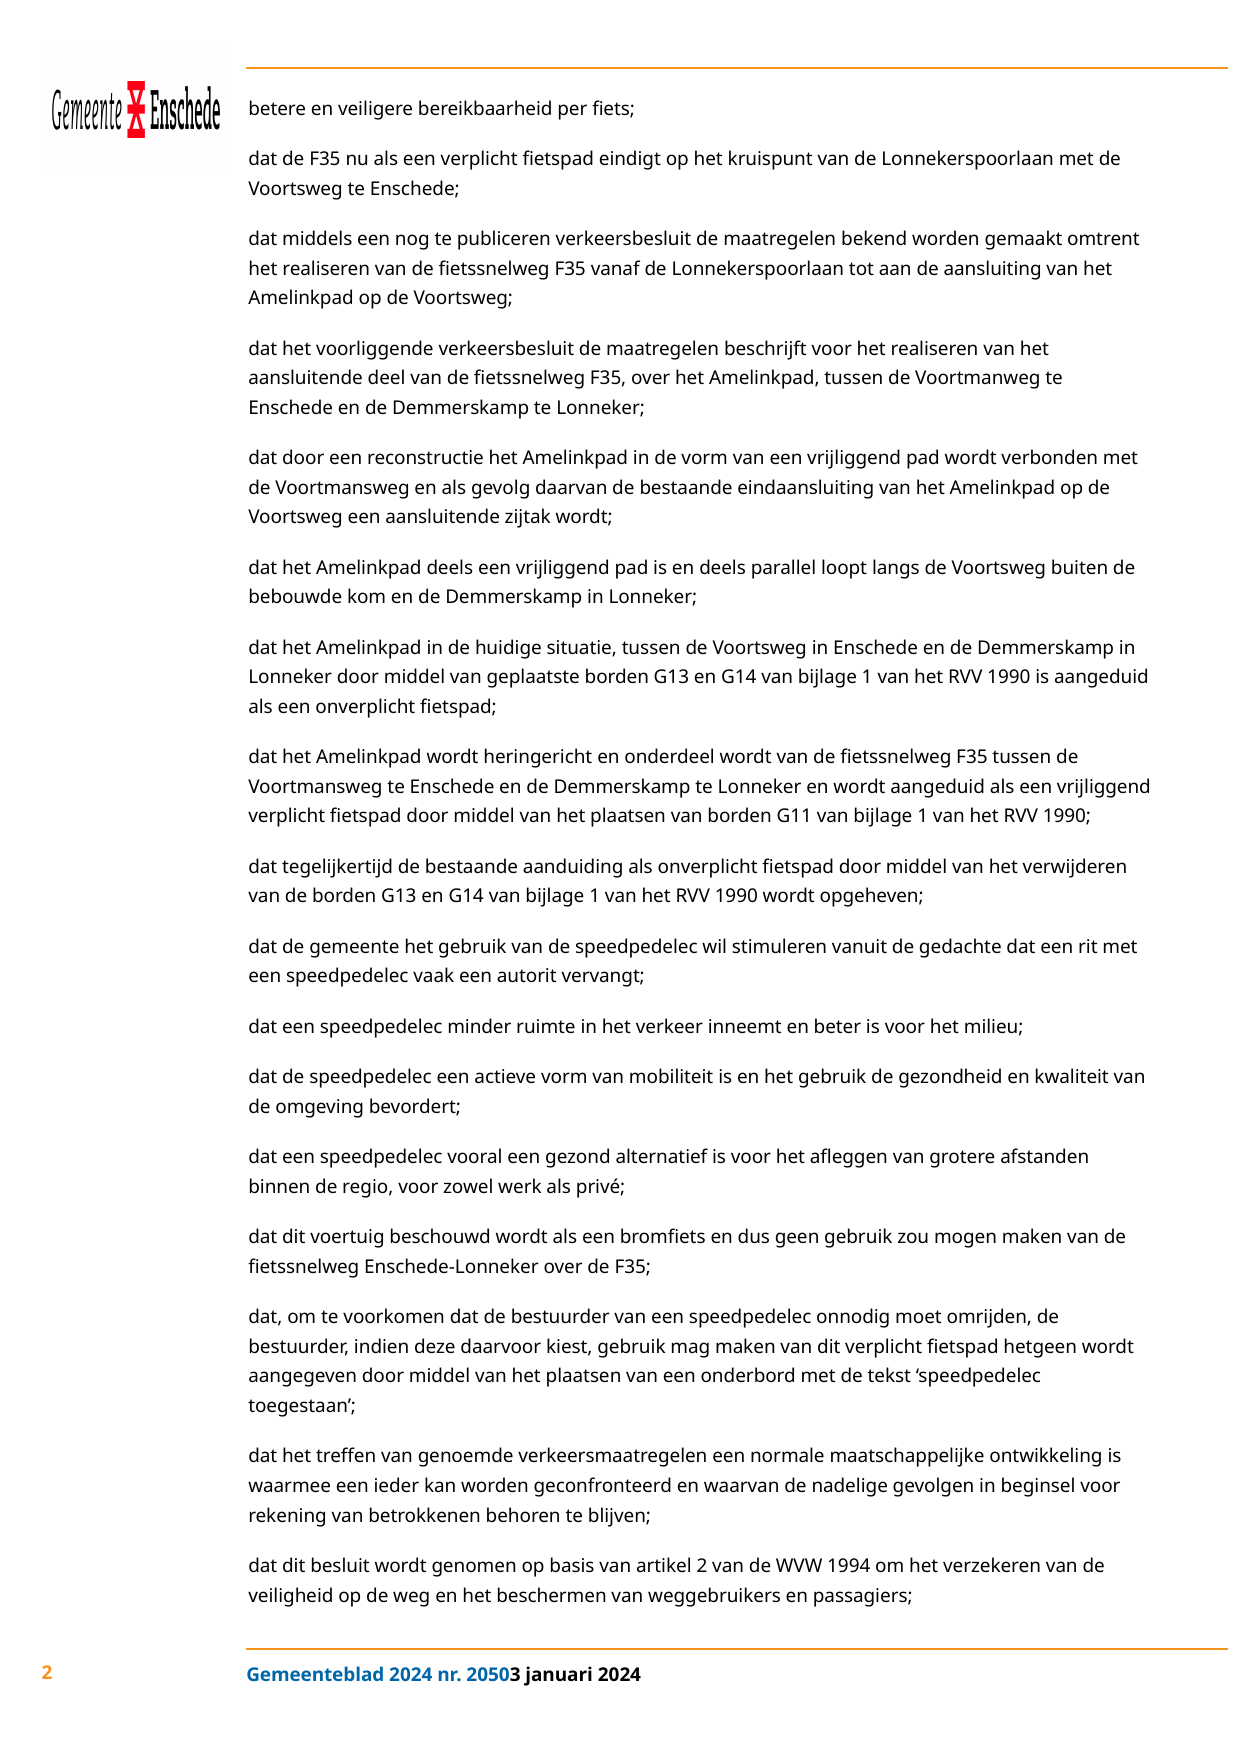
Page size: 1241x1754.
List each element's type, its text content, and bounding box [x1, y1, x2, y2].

text dat de F35 nu als een verplicht fietspad eindigt op het kruispunt van de Lonnekerspoorlaan met de Voortsweg te Enschede; [248, 145, 1152, 201]
text dat het Amelinkpad deels een vrijliggend pad is en deels parallel loopt langs de Voortsweg buiten de bebouwde kom en de Demmerskamp in Lonneker; [248, 554, 1152, 609]
text dat het Amelinkpad in de huidige situatie, tussen de Voortsweg in Enschede en de Demmerskamp in Lonneker door middel van geplaatste borden G13 en G14 van bijlage 1 van het RVV 1990 is aangeduid als een onverplicht fietspad; [248, 634, 1152, 719]
text dat de speedpedelec een actieve vorm van mobiliteit is en het gebruik de gezondheid en kwaliteit van de omgeving bevordert; [248, 1063, 1152, 1119]
text dat middels een nog te publiceren verkeersbesluit de maatregelen bekend worden gemaakt omtrent het realiseren van de fietssnelweg F35 vanaf de Lonnekerspoorlaan tot aan de aansluiting van het Amelinkpad op de Voortsweg; [248, 225, 1152, 310]
text dat door een reconstructie het Amelinkpad in de vorm van een vrijliggend pad wordt verbonden met de Voortmansweg en als gevolg daarvan de bestaande eindaansluiting van het Amelinkpad op de Voortsweg een aansluitende zijtak wordt; [248, 444, 1152, 529]
text dat, om te voorkomen dat de bestuurder van een speedpedelec onnodig moet omrijden, de bestuurder, indien deze daarvoor kiest, gebruik mag maken van dit verplicht fietspad hetgeen wordt aangegeven door middel van het plaatsen van een onderbord met de tekst ‘speedpedelec toegestaan’; [248, 1303, 1152, 1418]
text betere en veiligere bereikbaarheid per fiets; [248, 95, 1152, 121]
text dat de gemeente het gebruik van de speedpedelec wil stimuleren vanuit de gedachte dat een rit met een speedpedelec vaak een autorit vervangt; [248, 933, 1152, 988]
text dat het voorliggende verkeersbesluit de maatregelen beschrijft voor het realiseren van het aansluitende deel van de fietssnelweg F35, over het Amelinkpad, tussen de Voortmanweg te Enschede en de Demmerskamp te Lonneker; [248, 335, 1152, 420]
text dat het Amelinkpad wordt heringericht en onderdeel wordt van de fietssnelweg F35 tussen de Voortmansweg te Enschede en de Demmerskamp te Lonneker en wordt aangeduid als een vrijliggend verplicht fietspad door middel van het plaatsen van borden G11 van bijlage 1 van het RVV 1990; [248, 743, 1152, 828]
text dat een speedpedelec vooral een gezond alternatief is voor het afleggen van grotere afstanden binnen de regio, voor zowel werk als privé; [248, 1143, 1152, 1199]
text dat dit voertuig beschouwd wordt als een bromfiets en dus geen gebruik zou mogen maken van de fietssnelweg Enschede-Lonneker over de F35; [248, 1223, 1152, 1279]
picture [41, 47, 231, 172]
text dat het treffen van genoemde verkeersmaatregelen een normale maatschappelijke ontwikkeling is waarmee een ieder kan worden geconfronteerd en waarvan de nadelige gevolgen in beginsel voor rekening van betrokkenen behoren te blijven; [248, 1443, 1152, 1528]
text dat dit besluit wordt genomen op basis van artikel 2 van de WVW 1994 om het verzekeren van de veiligheid op de weg en het beschermen van weggebruikers en passagiers; [248, 1552, 1152, 1608]
text dat een speedpedelec minder ruimte in het verkeer inneemt en beter is voor het milieu; [248, 1013, 1152, 1039]
text dat tegelijkertijd de bestaande aanduiding als onverplicht fietspad door middel van het verwijderen van de borden G13 en G14 van bijlage 1 van het RVV 1990 wordt opgeheven; [248, 853, 1152, 908]
